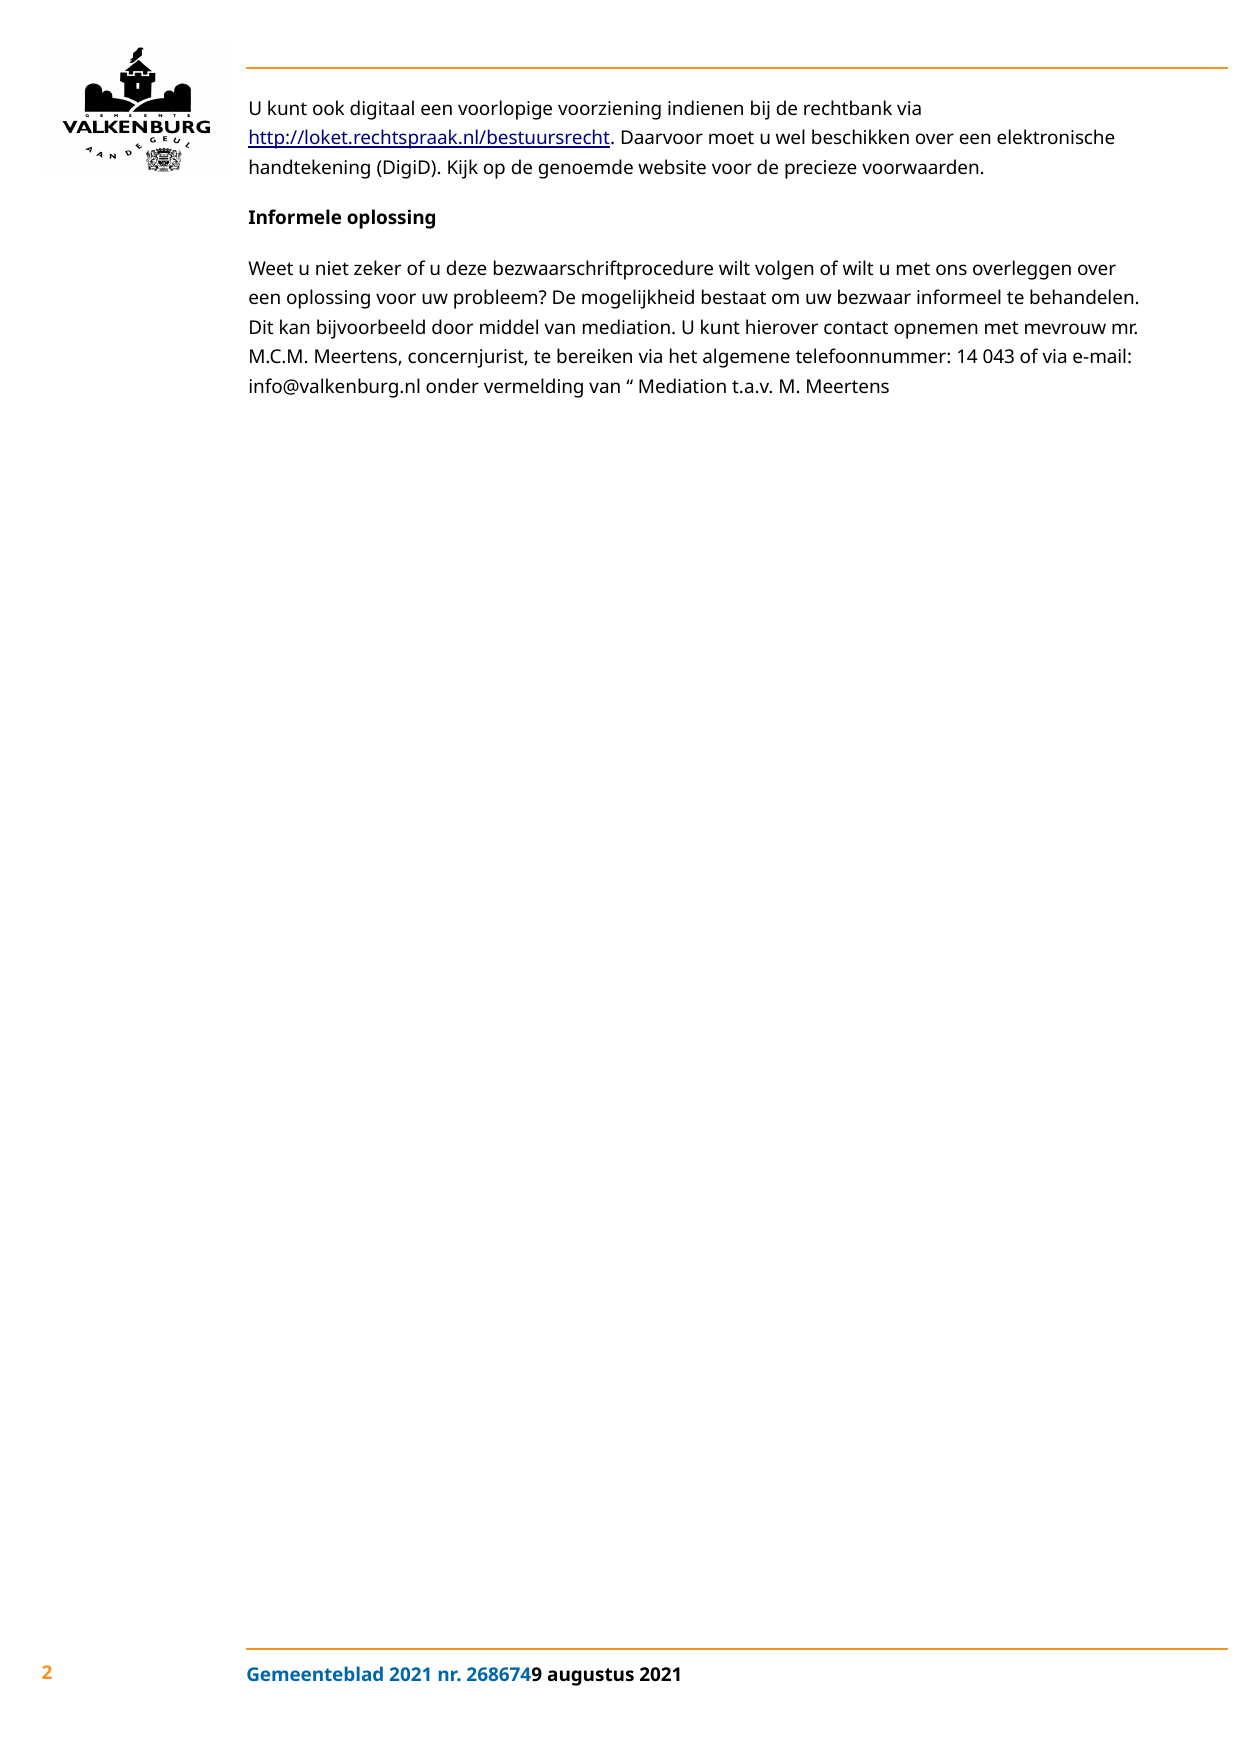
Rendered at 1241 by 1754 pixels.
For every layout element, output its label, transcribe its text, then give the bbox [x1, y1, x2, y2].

text Weet u niet zeker of u deze bezwaarschriftprocedure wilt volgen of wilt u met ons overleggen over een oplossing voor uw probleem? De mogelijkheid bestaat om uw bezwaar informeel te behandelen. Dit kan bijvoorbeeld door middel van mediation. U kunt hierover contact opnemen met mevrouw mr. M.C.M. Meertens, concernjurist, te bereiken via het algemene telefoonnummer: 14 043 of via e-mail: info@valkenburg.nl onder vermelding van “ Mediation t.a.v. M. Meertens [248, 255, 1152, 399]
text U kunt ook digitaal een voorlopige voorziening indienen bij de rechtbank via http://loket.rechtspraak.nl/bestuursrecht. Daarvoor moet u wel beschikken over een elektronische handtekening (DigiD). Kijk op de genoemde website voor de precieze voorwaarden. [248, 95, 1152, 180]
picture [41, 47, 231, 172]
text Informele oplossing [248, 204, 1152, 230]
